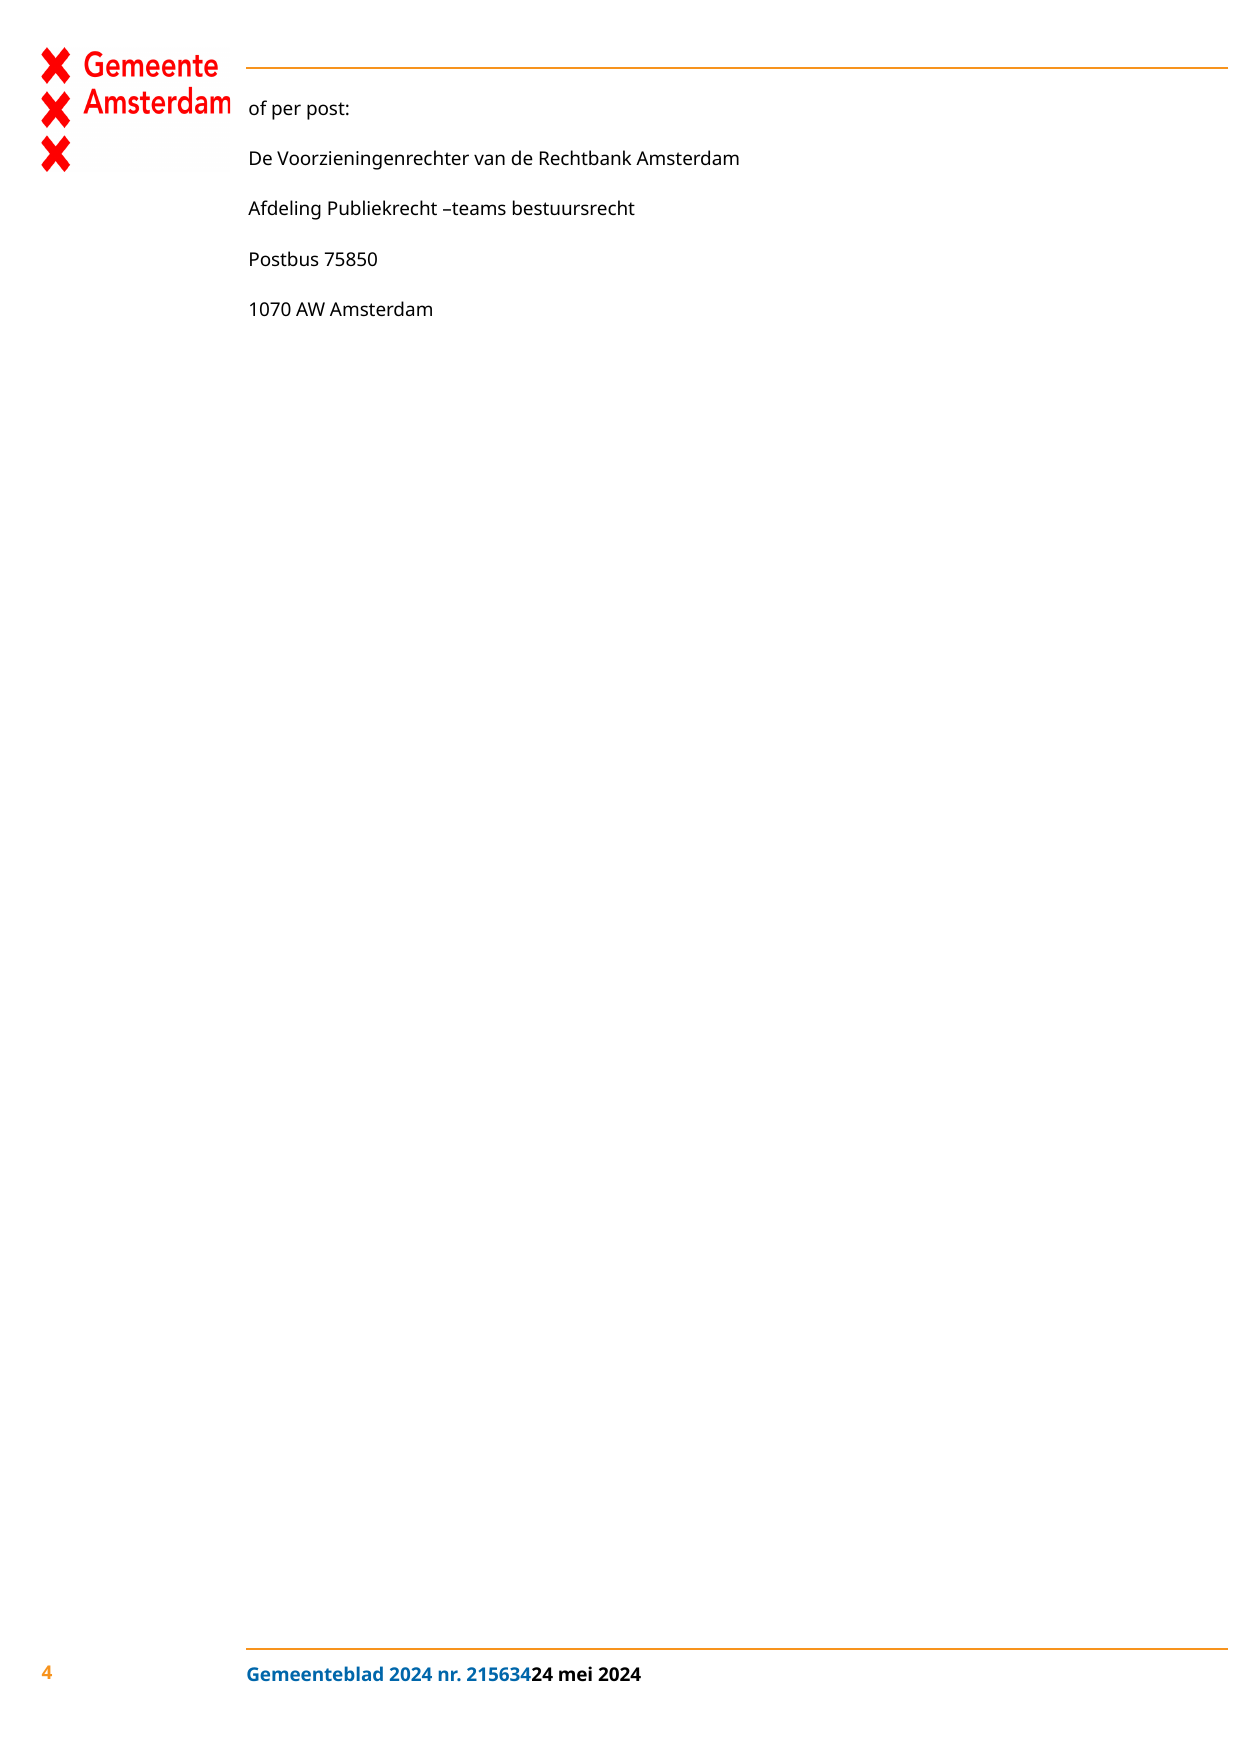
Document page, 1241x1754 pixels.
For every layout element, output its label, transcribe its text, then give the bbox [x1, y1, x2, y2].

text Postbus 75850 [248, 246, 1152, 272]
picture [41, 47, 231, 172]
text of per post: [248, 95, 1152, 121]
text 1070 AW Amsterdam [248, 296, 1152, 322]
text Afdeling Publiekrecht –teams bestuursrecht [248, 196, 1152, 221]
text De Voorzieningenrechter van de Rechtbank Amsterdam [248, 145, 1152, 171]
